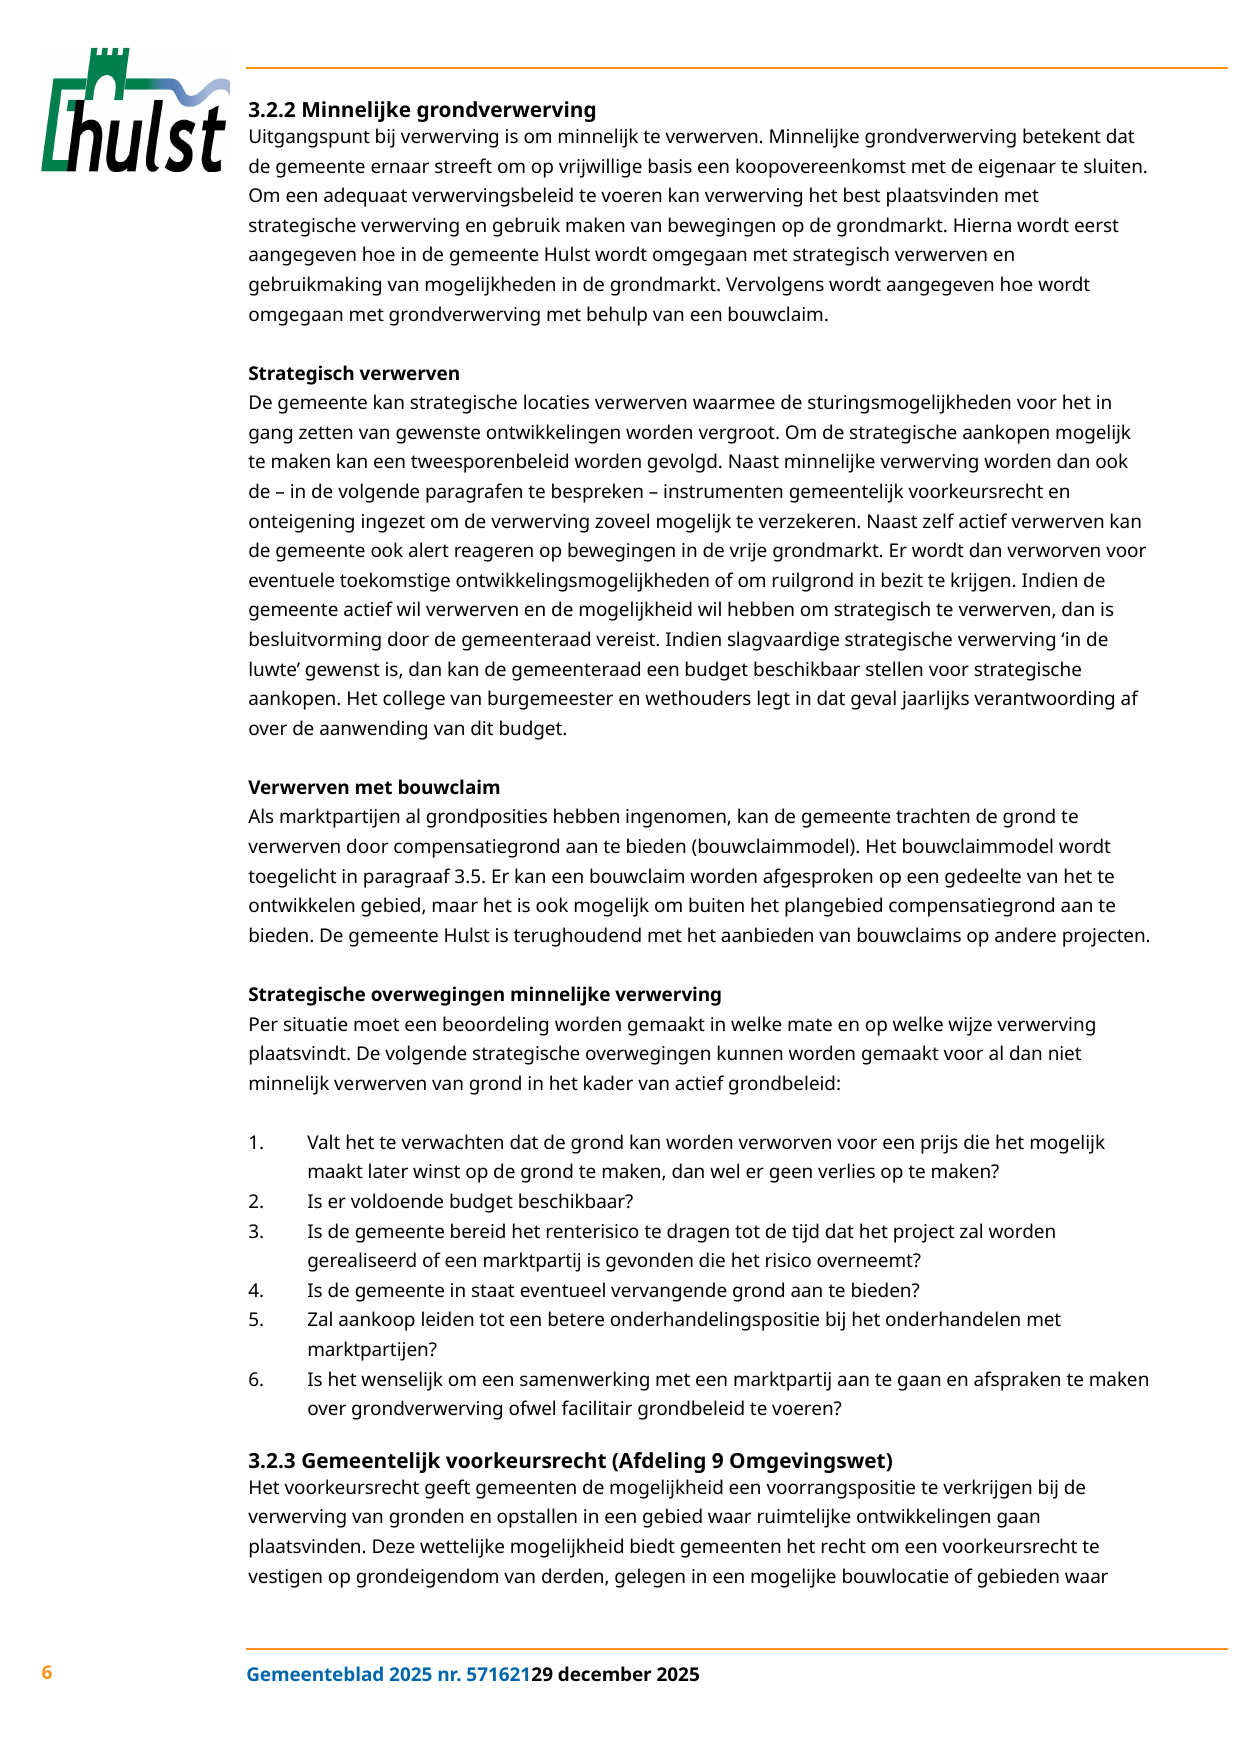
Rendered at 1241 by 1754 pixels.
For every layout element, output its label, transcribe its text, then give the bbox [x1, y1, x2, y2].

text Als marktpartijen al grondposities hebben ingenomen, kan de gemeente trachten de grond te verwerven door compensatiegrond aan te bieden (bouwclaimmodel). Het bouwclaimmodel wordt toegelicht in paragraaf 3.5. Er kan een bouwclaim worden afgesproken op een gedeelte van het te ontwikkelen gebied, maar het is ook mogelijk om buiten het plangebied compensatiegrond aan te bieden. De gemeente Hulst is terughoudend met het aanbieden van bouwclaims op andere projecten. [248, 804, 1152, 948]
text Strategische overwegingen minnelijke verwerving [248, 981, 1152, 1007]
text 3.2.2 Minnelijke grondverwerving [248, 95, 1152, 123]
text 3.2.3 Gemeentelijk voorkeursrecht (Afdeling 9 Omgevingswet) [248, 1446, 1152, 1474]
list Is de gemeente in staat eventueel vervangende grond aan te bieden? [248, 1277, 1152, 1303]
text Verwerven met bouwclaim [248, 774, 1152, 800]
picture [41, 47, 231, 172]
list Zal aankoop leiden tot een betere onderhandelingspositie bij het onderhandelen met marktpartijen? [248, 1307, 1152, 1362]
text Het voorkeursrecht geeft gemeenten de mogelijkheid een voorrangspositie te verkrijgen bij de verwerving van gronden en opstallen in een gebied waar ruimtelijke ontwikkelingen gaan plaatsvinden. Deze wettelijke mogelijkheid biedt gemeenten het recht om een voorkeursrecht te vestigen op grondeigendom van derden, gelegen in een mogelijke bouwlocatie of gebieden waar [248, 1474, 1152, 1589]
text Per situatie moet een beoordeling worden gemaakt in welke mate en op welke wijze verwerving plaatsvindt. De volgende strategische overwegingen kunnen worden gemaakt voor al dan niet minnelijk verwerven van grond in het kader van actief grondbeleid: [248, 1011, 1152, 1096]
text Uitgangspunt bij verwerving is om minnelijk te verwerven. Minnelijke grondverwerving betekent dat de gemeente ernaar streeft om op vrijwillige basis een koopovereenkomst met de eigenaar te sluiten. Om een adequaat verwervingsbeleid te voeren kan verwerving het best plaatsvinden met strategische verwerving en gebruik maken van bewegingen op de grondmarkt. Hierna wordt eerst aangegeven hoe in de gemeente Hulst wordt omgegaan met strategisch verwerven en gebruikmaking van mogelijkheden in de grondmarkt. Vervolgens wordt aangegeven hoe wordt omgegaan met grondverwerving met behulp van een bouwclaim. [248, 123, 1152, 326]
list Valt het te verwachten dat de grond kan worden verworven voor een prijs die het mogelijk maakt later winst op de grond te maken, dan wel er geen verlies op te maken? [248, 1129, 1152, 1184]
list Is er voldoende budget beschikbaar? [248, 1188, 1152, 1214]
list Is de gemeente bereid het renterisico te dragen tot de tijd dat het project zal worden gerealiseerd of een marktpartij is gevonden die het risico overneemt? [248, 1218, 1152, 1273]
text De gemeente kan strategische locaties verwerven waarmee de sturingsmogelijkheden voor het in gang zetten van gewenste ontwikkelingen worden vergroot. Om de strategische aankopen mogelijk te maken kan een tweesporenbeleid worden gevolgd. Naast minnelijke verwerving worden dan ook de – in de volgende paragrafen te bespreken – instrumenten gemeentelijk voorkeursrecht en onteigening ingezet om de verwerving zoveel mogelijk te verzekeren. Naast zelf actief verwerven kan de gemeente ook alert reageren op bewegingen in de vrije grondmarkt. Er wordt dan verworven voor eventuele toekomstige ontwikkelingsmogelijkheden of om ruilgrond in bezit te krijgen. Indien de gemeente actief wil verwerven en de mogelijkheid wil hebben om strategisch te verwerven, dan is besluitvorming door de gemeenteraad vereist. Indien slagvaardige strategische verwerving ‘in de luwte’ gewenst is, dan kan de gemeenteraad een budget beschikbaar stellen voor strategische aankopen. Het college van burgemeester en wethouders legt in dat geval jaarlijks verantwoording af over de aanwending van dit budget. [248, 389, 1152, 741]
list Is het wenselijk om een samenwerking met een marktpartij aan te gaan en afspraken te maken over grondverwerving ofwel facilitair grondbeleid te voeren? [248, 1366, 1152, 1421]
text Strategisch verwerven [248, 360, 1152, 386]
